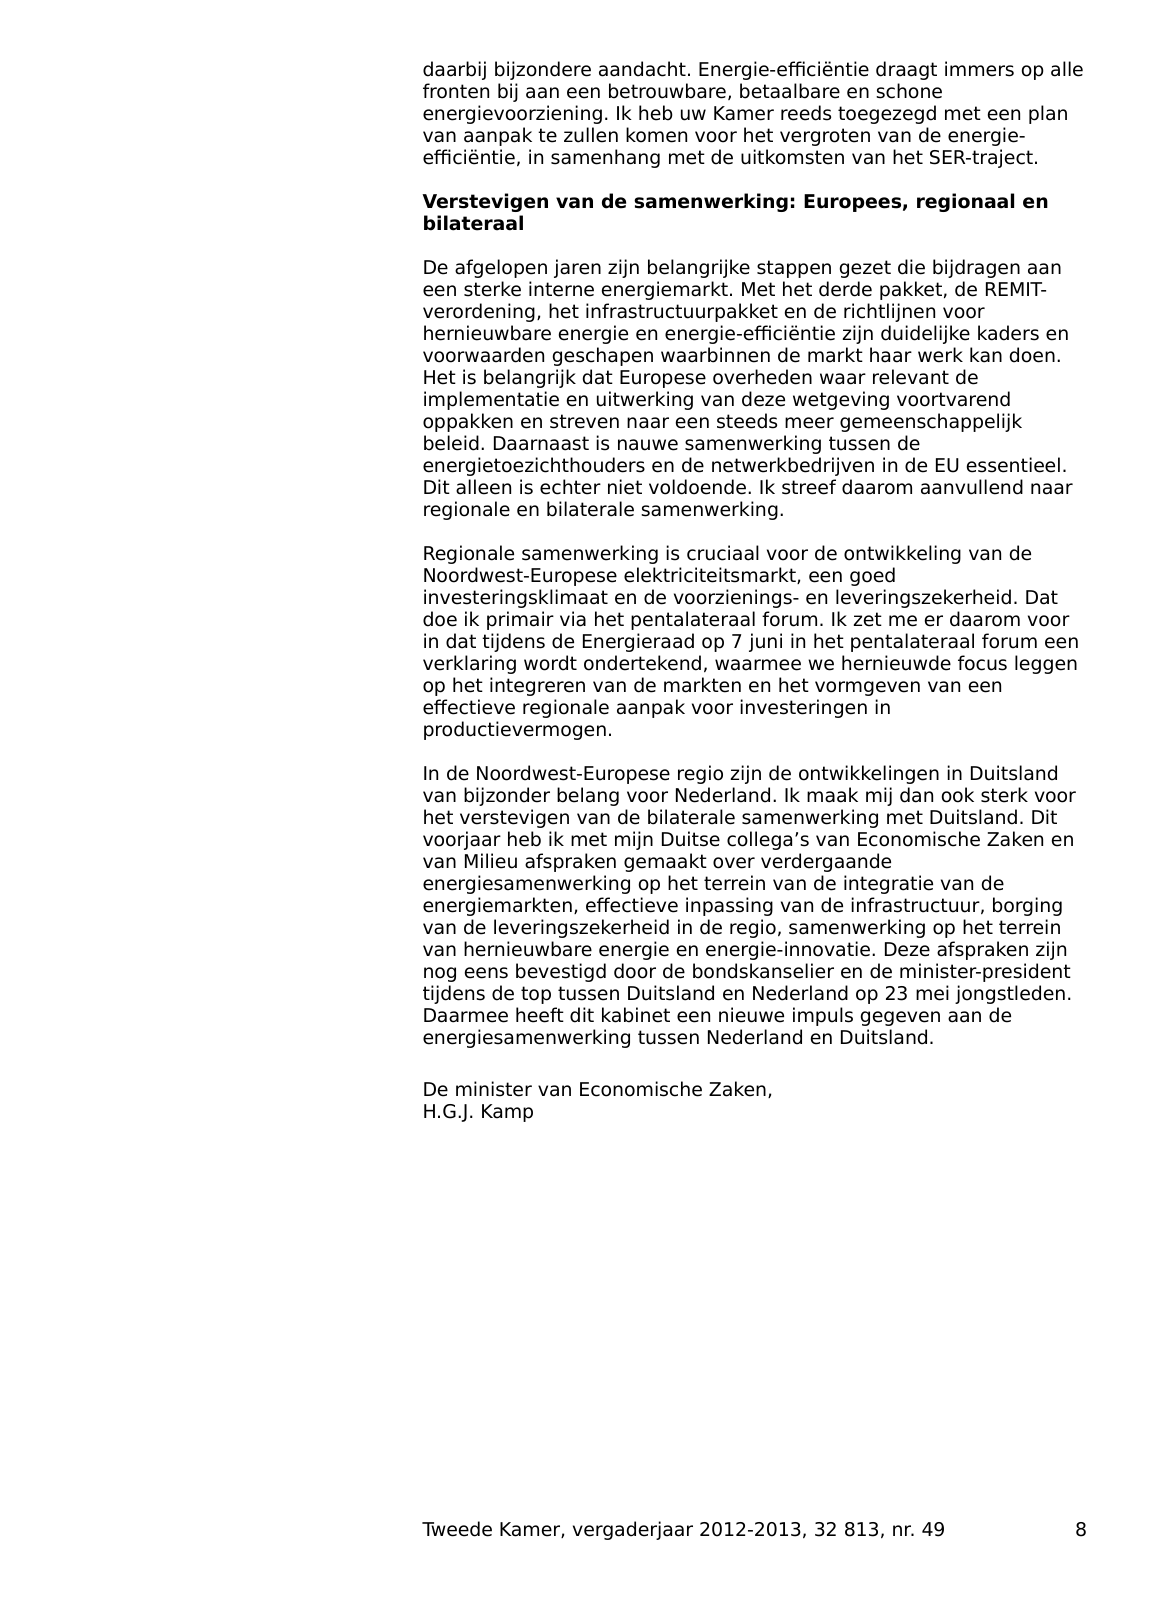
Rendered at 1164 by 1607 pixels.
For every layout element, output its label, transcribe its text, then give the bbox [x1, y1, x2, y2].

text daarbij bijzondere aandacht. Energie-efficiëntie draagt immers op alle fronten bij aan een betrouwbare, betaalbare en schone energievoorziening. Ik heb uw Kamer reeds toegezegd met een plan van aanpak te zullen komen voor het vergroten van de energie-efficiëntie, in samenhang met de uitkomsten van het SER-traject. [422, 59, 1087, 169]
text De minister van Economische Zaken, H.G.J. Kamp [422, 1079, 1087, 1123]
text De afgelopen jaren zijn belangrijke stappen gezet die bijdragen aan een sterke interne energiemarkt. Met het derde pakket, de REMIT-verordening, het infrastructuurpakket en de richtlijnen voor hernieuwbare energie en energie-efficiëntie zijn duidelijke kaders en voorwaarden geschapen waarbinnen de markt haar werk kan doen. Het is belangrijk dat Europese overheden waar relevant de implementatie en uitwerking van deze wetgeving voortvarend oppakken en streven naar een steeds meer gemeenschappelijk beleid. Daarnaast is nauwe samenwerking tussen de energietoezichthouders en de netwerkbedrijven in de EU essentieel. Dit alleen is echter niet voldoende. Ik streef daarom aanvullend naar regionale en bilaterale samenwerking. [422, 257, 1087, 521]
subtitle Verstevigen van de samenwerking: Europees, regionaal en bilateraal [422, 191, 1087, 235]
text In de Noordwest-Europese regio zijn de ontwikkelingen in Duitsland van bijzonder belang voor Nederland. Ik maak mij dan ook sterk voor het verstevigen van de bilaterale samenwerking met Duitsland. Dit voorjaar heb ik met mijn Duitse collega’s van Economische Zaken en van Milieu afspraken gemaakt over verdergaande energiesamenwerking op het terrein van de integratie van de energiemarkten, effectieve inpassing van de infrastructuur, borging van de leveringszekerheid in de regio, samenwerking op het terrein van hernieuwbare energie en energie-innovatie. Deze afspraken zijn nog eens bevestigd door de bondskanselier en de minister-president tijdens de top tussen Duitsland en Nederland op 23 mei jongstleden. Daarmee heeft dit kabinet een nieuwe impuls gegeven aan de energiesamenwerking tussen Nederland en Duitsland. [422, 763, 1087, 1049]
text Regionale samenwerking is cruciaal voor de ontwikkeling van de Noordwest-Europese elektriciteitsmarkt, een goed investeringsklimaat en de voorzienings- en leveringszekerheid. Dat doe ik primair via het pentalateraal forum. Ik zet me er daarom voor in dat tijdens de Energieraad op 7 juni in het pentalateraal forum een verklaring wordt ondertekend, waarmee we hernieuwde focus leggen op het integreren van de markten en het vormgeven van een effectieve regionale aanpak voor investeringen in productievermogen. [422, 543, 1087, 741]
